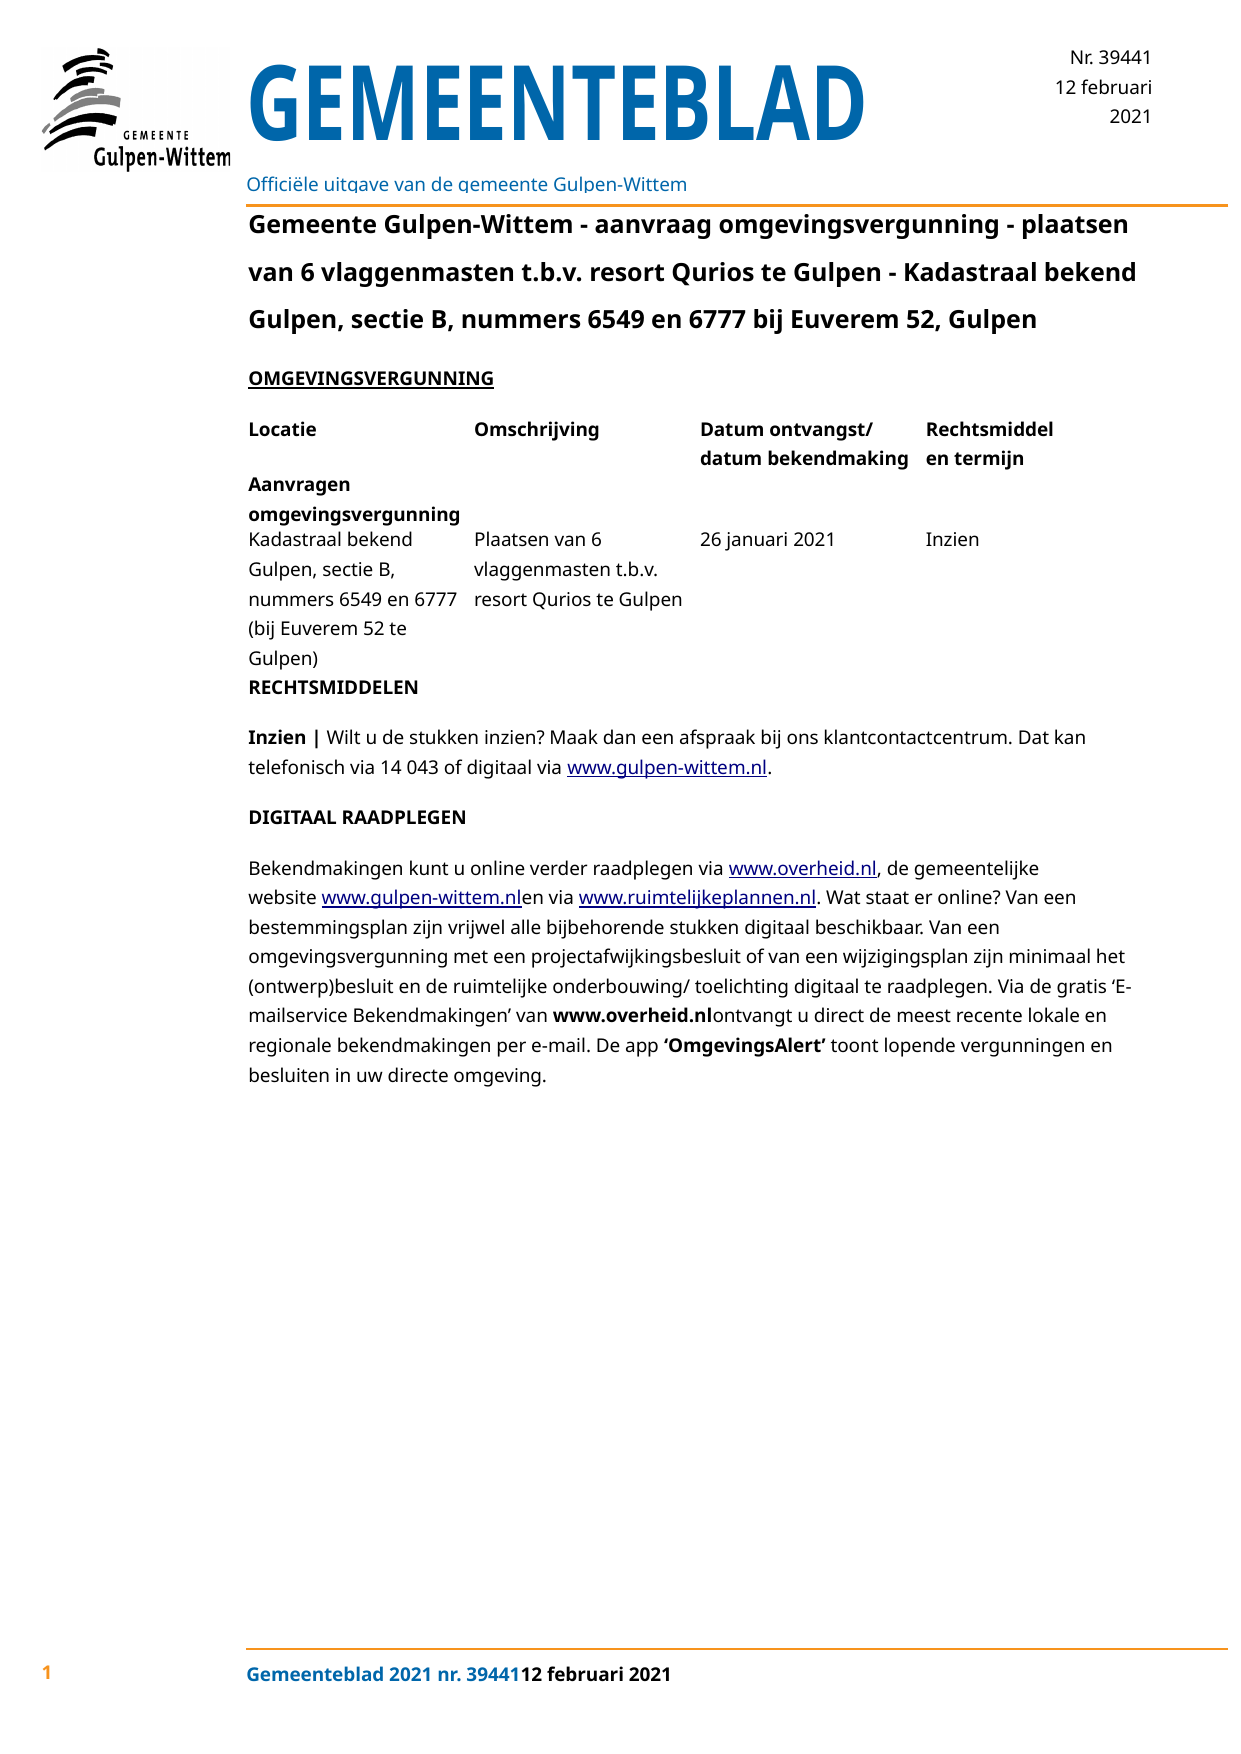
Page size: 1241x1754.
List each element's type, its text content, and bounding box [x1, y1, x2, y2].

table_header Omschrijving [474, 416, 700, 471]
text DIGITAAL RAADPLEGEN [248, 804, 1152, 830]
table_header Datum ontvangst/ datum bekendmaking [700, 416, 926, 471]
table_cell Aanvragen omgevingsvergunning [248, 471, 474, 527]
table_cell [700, 471, 926, 527]
text OMGEVINGSVERGUNNING [248, 366, 1152, 391]
table_header Rechtsmiddel en termijn [926, 416, 1152, 471]
text RECHTSMIDDELEN [248, 674, 1152, 700]
text Gemeente Gulpen-Wittem - aanvraag omgevingsvergunning - plaatsen van 6 vlaggenmasten t.b.v. resort Qurios te Gulpen - Kadastraal bekend Gulpen, sectie B, nummers 6549 en 6777 bij Euverem 52, Gulpen [248, 207, 1152, 336]
table_cell Kadastraal bekend Gulpen, sectie B, nummers 6549 en 6777 (bij Euverem 52 te Gulpen) [248, 527, 474, 671]
table_cell [926, 471, 1152, 527]
text Bekendmakingen kunt u online verder raadplegen via www.overheid.nl, de gemeentelijke website www.gulpen-wittem.nlen via www.ruimtelijkeplannen.nl. Wat staat er online? Van een bestemmingsplan zijn vrijwel alle bijbehorende stukken digitaal beschikbaar. Van een omgevingsvergunning met een projectafwijkingsbesluit of van een wijzigingsplan zijn minimaal het (ontwerp)besluit en de ruimtelijke onderbouwing/ toelichting digitaal te raadplegen. Via de gratis ‘E-mailservice Bekendmakingen’ van www.overheid.nlontvangt u direct de meest recente lokale en regionale bekendmakingen per e-mail. De app ‘OmgevingsAlert’ toont lopende vergunningen en besluiten in uw directe omgeving. [248, 855, 1152, 1088]
picture [41, 47, 231, 172]
text Inzien | Wilt u de stukken inzien? Maak dan een afspraak bij ons klantcontactcentrum. Dat kan telefonisch via 14 043 of digitaal via www.gulpen-wittem.nl. [248, 724, 1152, 780]
table_header Locatie [248, 416, 474, 471]
table_cell [474, 471, 700, 527]
table_cell 26 januari 2021 [700, 527, 926, 671]
table_cell Plaatsen van 6 vlaggenmasten t.b.v. resort Qurios te Gulpen [474, 527, 700, 671]
table_cell Inzien [926, 527, 1152, 671]
